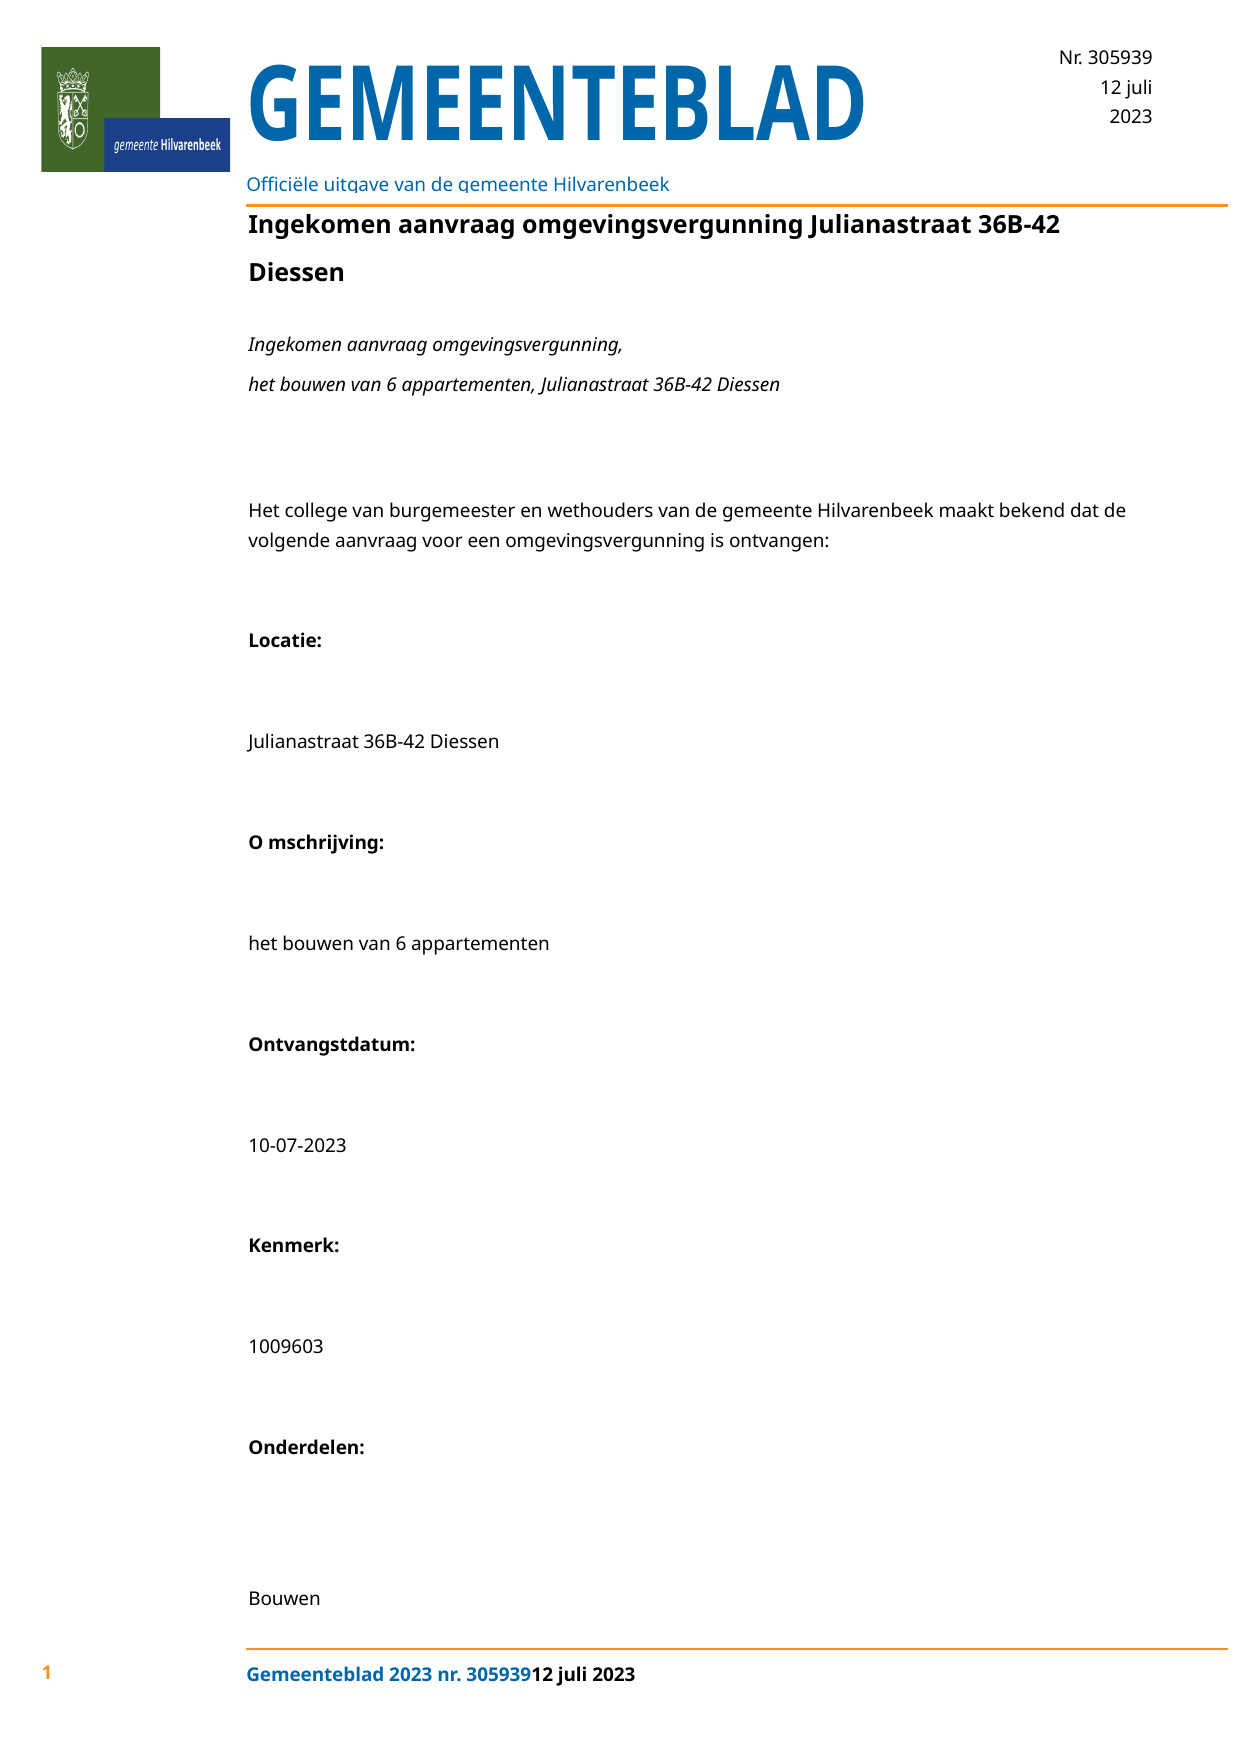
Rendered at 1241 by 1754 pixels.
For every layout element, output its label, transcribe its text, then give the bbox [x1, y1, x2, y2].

text Kenmerk: [248, 1233, 1152, 1258]
text Bouwen [248, 1586, 1152, 1611]
text Julianastraat 36B-42 Diessen [248, 728, 1152, 754]
text het bouwen van 6 appartementen, Julianastraat 36B-42 Diessen [248, 371, 1152, 396]
picture [41, 47, 231, 172]
text 10-07-2023 [248, 1132, 1152, 1158]
text Onderdelen: [248, 1434, 1152, 1460]
text Ingekomen aanvraag omgevingsvergunning Julianastraat 36B-42 Diessen [248, 207, 1152, 288]
text Het college van burgemeester en wethouders van de gemeente Hilvarenbeek maakt bekend dat de volgende aanvraag voor een omgevingsvergunning is ontvangen: [248, 497, 1152, 553]
text 1009603 [248, 1333, 1152, 1359]
text O mschrijving: [248, 829, 1152, 855]
text Locatie: [248, 628, 1152, 653]
text Ontvangstdatum: [248, 1031, 1152, 1057]
text Ingekomen aanvraag omgevingsvergunning, [248, 331, 1152, 357]
text het bouwen van 6 appartementen [248, 930, 1152, 956]
